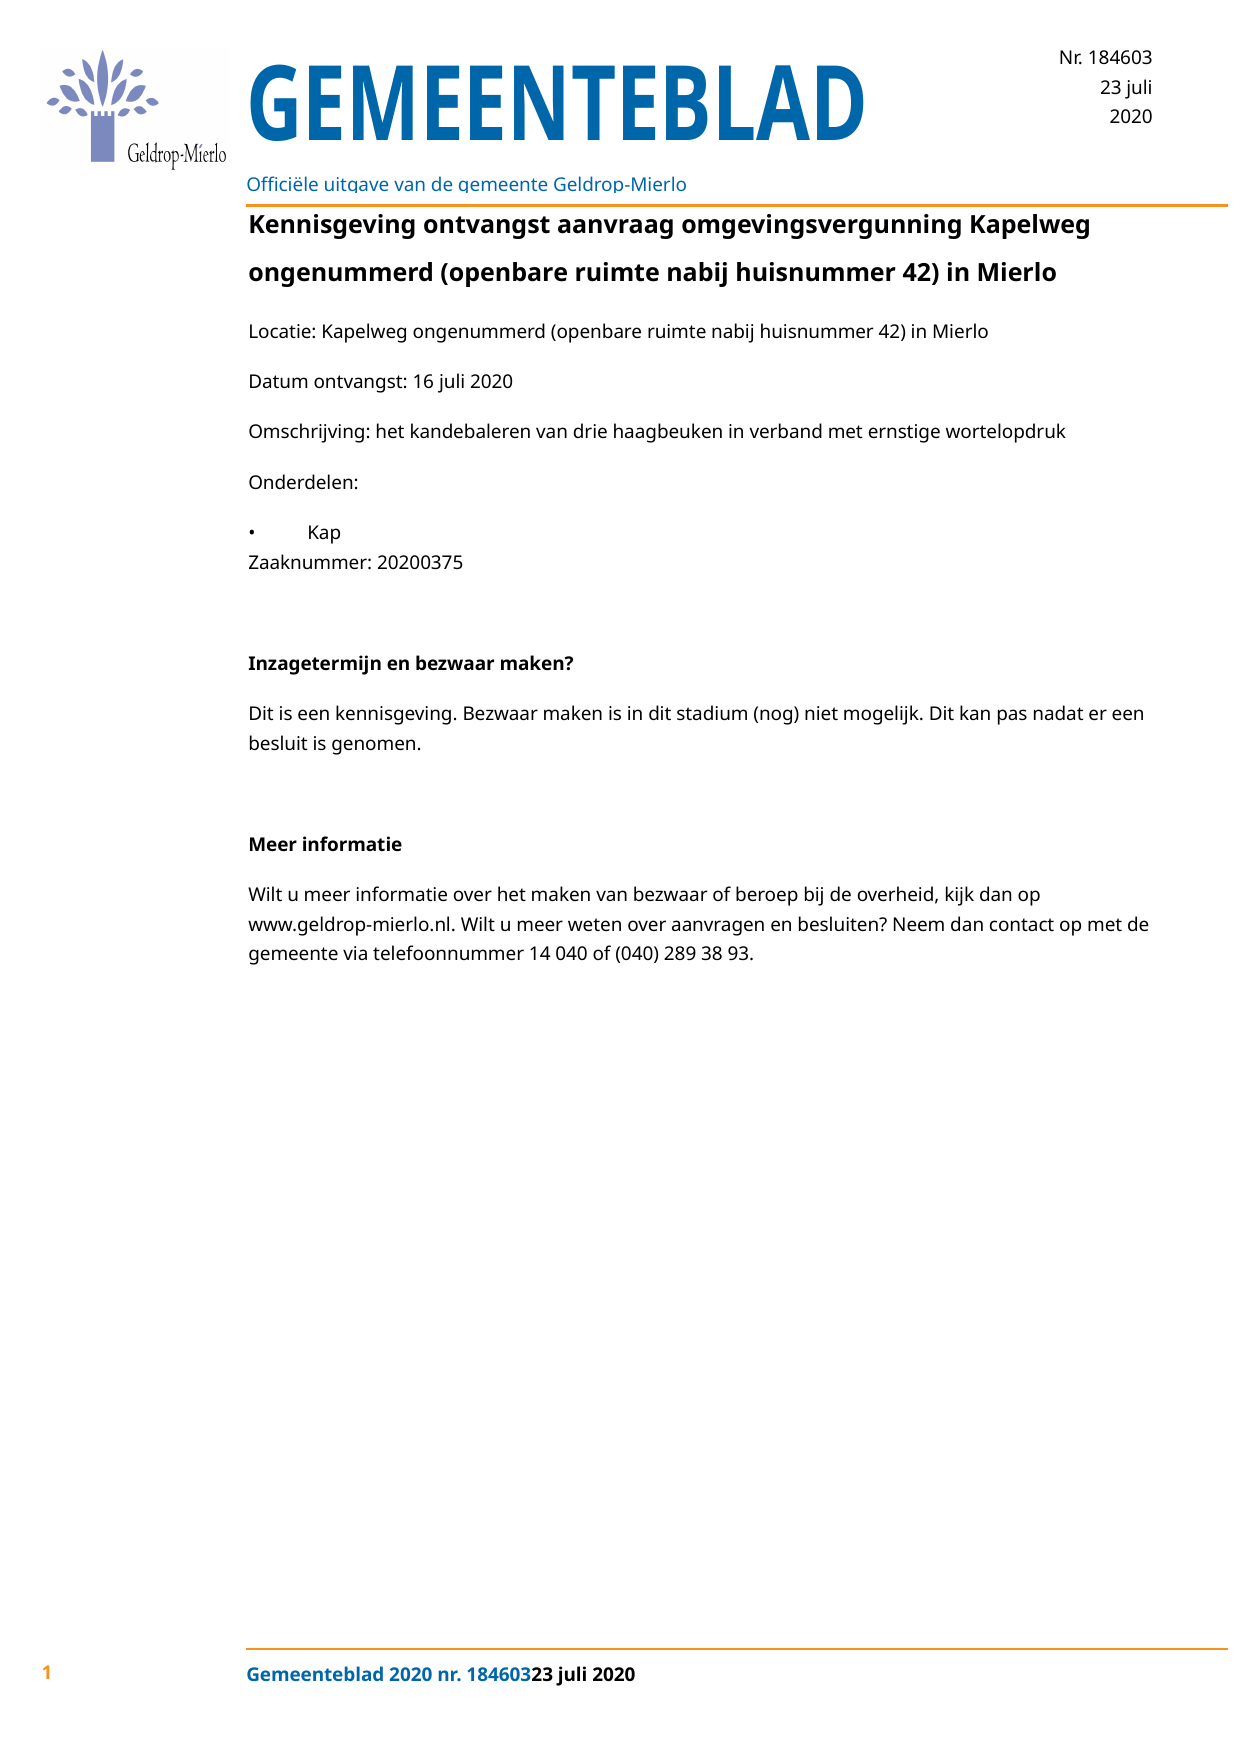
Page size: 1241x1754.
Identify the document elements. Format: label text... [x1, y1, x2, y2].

text Inzagetermijn en bezwaar maken? [248, 650, 1152, 676]
text Omschrijving: het kandebaleren van drie haagbeuken in verband met ernstige wortelopdruk [248, 419, 1152, 444]
text Kennisgeving ontvangst aanvraag omgevingsvergunning Kapelweg ongenummerd (openbare ruimte nabij huisnummer 42) in Mierlo [248, 207, 1152, 288]
list Kap [248, 519, 1152, 545]
text Datum ontvangst: 16 juli 2020 [248, 368, 1152, 394]
text Wilt u meer informatie over het maken van bezwaar of beroep bij de overheid, kijk dan op www.geldrop-mierlo.nl. Wilt u meer weten over aanvragen en besluiten? Neem dan contact op met de gemeente via telefoonnummer 14 040 of (040) 289 38 93. [248, 881, 1152, 966]
text Locatie: Kapelweg ongenummerd (openbare ruimte nabij huisnummer 42) in Mierlo [248, 318, 1152, 344]
text Meer informatie [248, 831, 1152, 857]
picture [41, 47, 231, 172]
text Onderdelen: [248, 469, 1152, 495]
text Dit is een kennisgeving. Bezwaar maken is in dit stadium (nog) niet mogelijk. Dit kan pas nadat er een besluit is genomen. [248, 700, 1152, 756]
text Zaaknummer: 20200375 [248, 549, 1152, 575]
